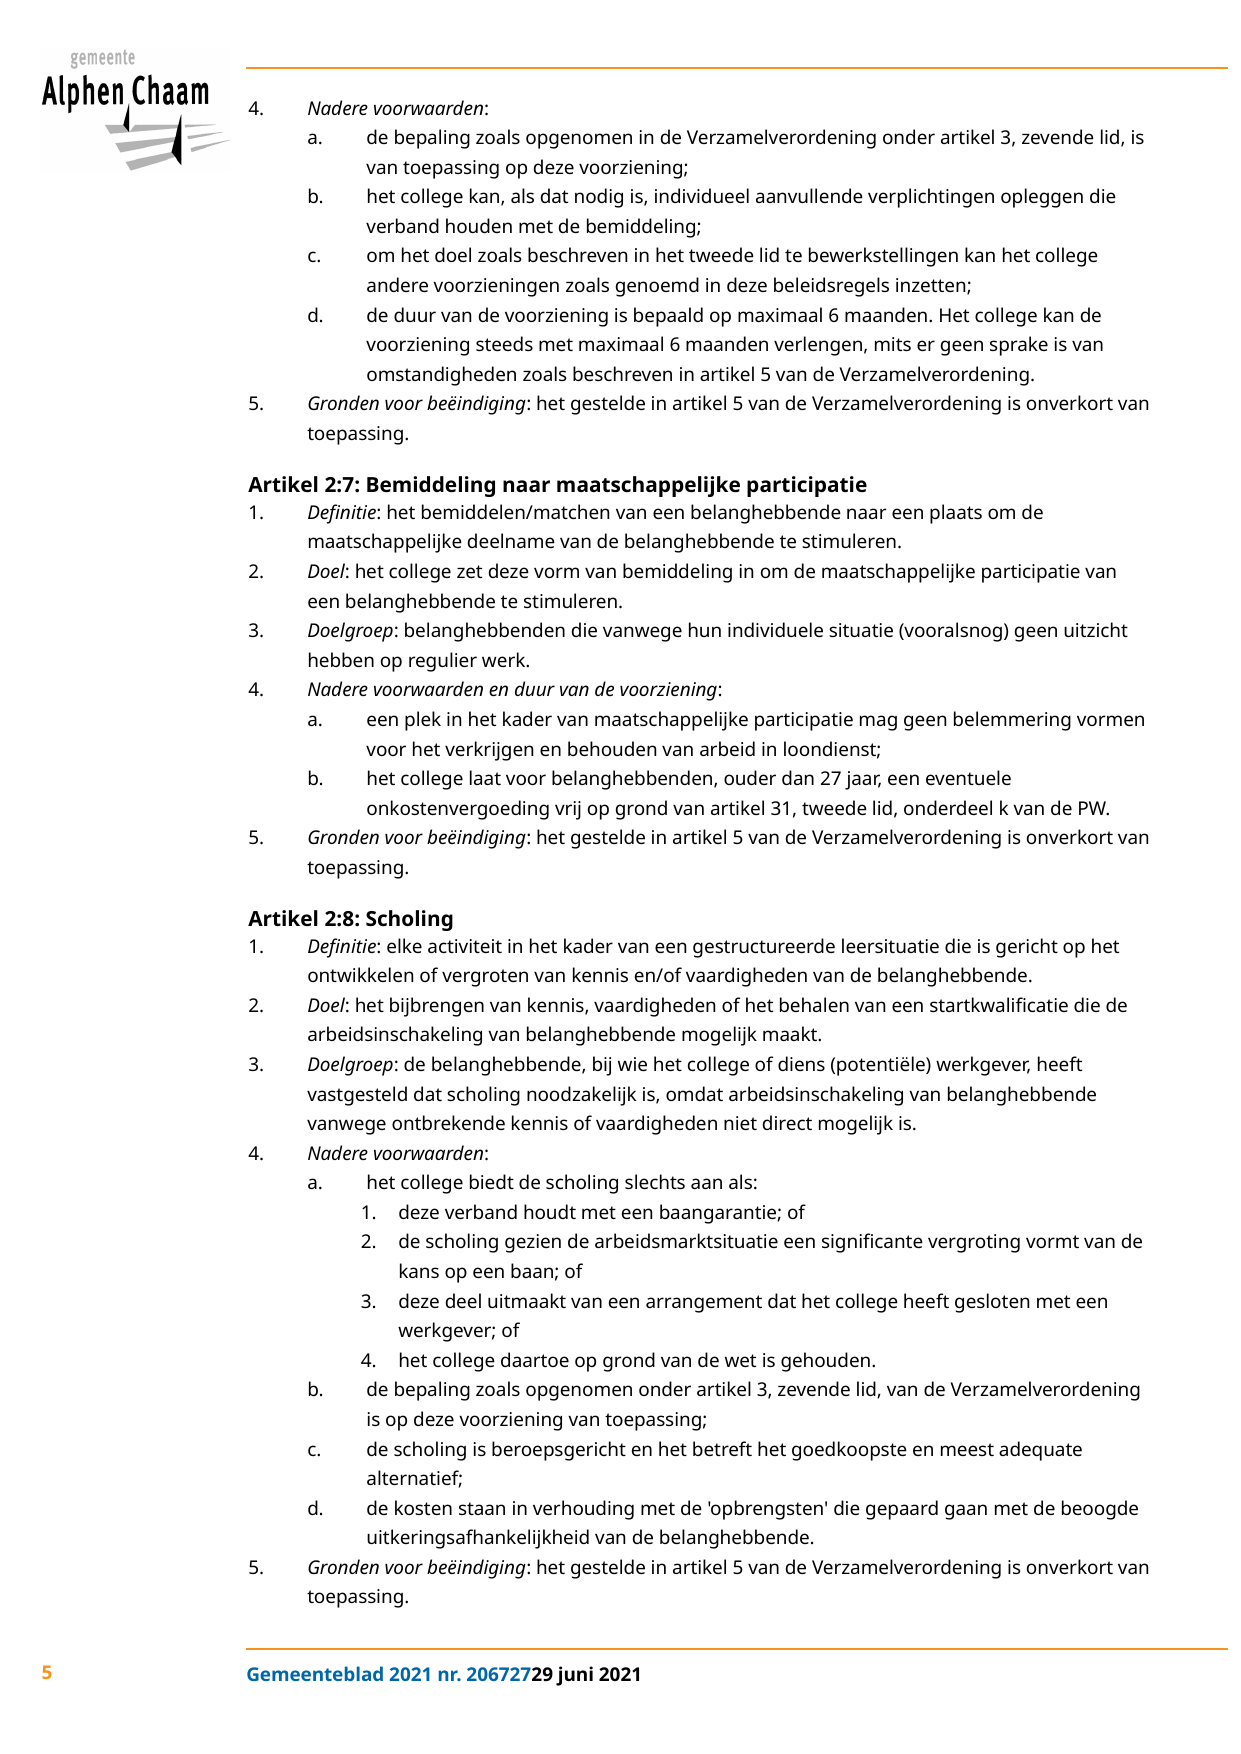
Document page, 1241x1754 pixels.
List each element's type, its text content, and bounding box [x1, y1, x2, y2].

list Gronden voor beëindiging: het gestelde in artikel 5 van de Verzamelverordening is onverkort van toepassing. [248, 391, 1152, 446]
list de kosten staan in verhouding met de 'opbrengsten' die gepaard gaan met de beoogde uitkeringsafhankelijkheid van de belanghebbende. [307, 1495, 1152, 1550]
list de bepaling zoals opgenomen onder artikel 3, zevende lid, van de Verzamelverordening is op deze voorziening van toepassing; [307, 1377, 1152, 1432]
list deze deel uitmaakt van een arrangement dat het college heeft gesloten met een werkgever; of [361, 1288, 1152, 1343]
list Doel: het college zet deze vorm van bemiddeling in om de maatschappelijke participatie van een belanghebbende te stimuleren. [248, 558, 1152, 613]
list Gronden voor beëindiging: het gestelde in artikel 5 van de Verzamelverordening is onverkort van toepassing. [248, 824, 1152, 880]
list deze verband houdt met een baangarantie; of [361, 1199, 1152, 1225]
list het college daartoe op grond van de wet is gehouden. [361, 1347, 1152, 1373]
list het college laat voor belanghebbenden, ouder dan 27 jaar, een eventuele onkostenvergoeding vrij op grond van artikel 31, tweede lid, onderdeel k van de PW. [307, 765, 1152, 821]
list Doelgroep: belanghebbenden die vanwege hun individuele situatie (vooralsnog) geen uitzicht hebben op regulier werk. [248, 617, 1152, 673]
list Doelgroep: de belanghebbende, bij wie het college of diens (potentiële) werkgever, heeft vastgesteld dat scholing noodzakelijk is, omdat arbeidsinschakeling van belanghebbende vanwege ontbrekende kennis of vaardigheden niet direct mogelijk is. [248, 1051, 1152, 1136]
text Artikel 2:8: Scholing [248, 904, 1152, 933]
list Doel: het bijbrengen van kennis, vaardigheden of het behalen van een startkwalificatie die de arbeidsinschakeling van belanghebbende mogelijk maakt. [248, 992, 1152, 1047]
text Artikel 2:7: Bemiddeling naar maatschappelijke participatie [248, 471, 1152, 499]
list Nadere voorwaarden: [248, 95, 1152, 121]
list Definitie: elke activiteit in het kader van een gestructureerde leersituatie die is gericht op het ontwikkelen of vergroten van kennis en/of vaardigheden van de belanghebbende. [248, 933, 1152, 988]
list de scholing gezien de arbeidsmarktsituatie een significante vergroting vormt van de kans op een baan; of [361, 1229, 1152, 1284]
list Definitie: het bemiddelen/matchen van een belanghebbende naar een plaats om de maatschappelijke deelname van de belanghebbende te stimuleren. [248, 499, 1152, 554]
list de bepaling zoals opgenomen in de Verzamelverordening onder artikel 3, zevende lid, is van toepassing op deze voorziening; [307, 124, 1152, 180]
list het college biedt de scholing slechts aan als: [307, 1169, 1152, 1195]
list het college kan, als dat nodig is, individueel aanvullende verplichtingen opleggen die verband houden met de bemiddeling; [307, 183, 1152, 239]
list Nadere voorwaarden en duur van de voorziening: [248, 677, 1152, 702]
picture [41, 47, 231, 172]
list een plek in het kader van maatschappelijke participatie mag geen belemmering vormen voor het verkrijgen en behouden van arbeid in loondienst; [307, 706, 1152, 761]
list Nadere voorwaarden: [248, 1140, 1152, 1166]
list om het doel zoals beschreven in het tweede lid te bewerkstellingen kan het college andere voorzieningen zoals genoemd in deze beleidsregels inzetten; [307, 243, 1152, 298]
list Gronden voor beëindiging: het gestelde in artikel 5 van de Verzamelverordening is onverkort van toepassing. [248, 1554, 1152, 1609]
list de scholing is beroepsgericht en het betreft het goedkoopste en meest adequate alternatief; [307, 1436, 1152, 1491]
list de duur van de voorziening is bepaald op maximaal 6 maanden. Het college kan de voorziening steeds met maximaal 6 maanden verlengen, mits er geen sprake is van omstandigheden zoals beschreven in artikel 5 van de Verzamelverordening. [307, 302, 1152, 387]
